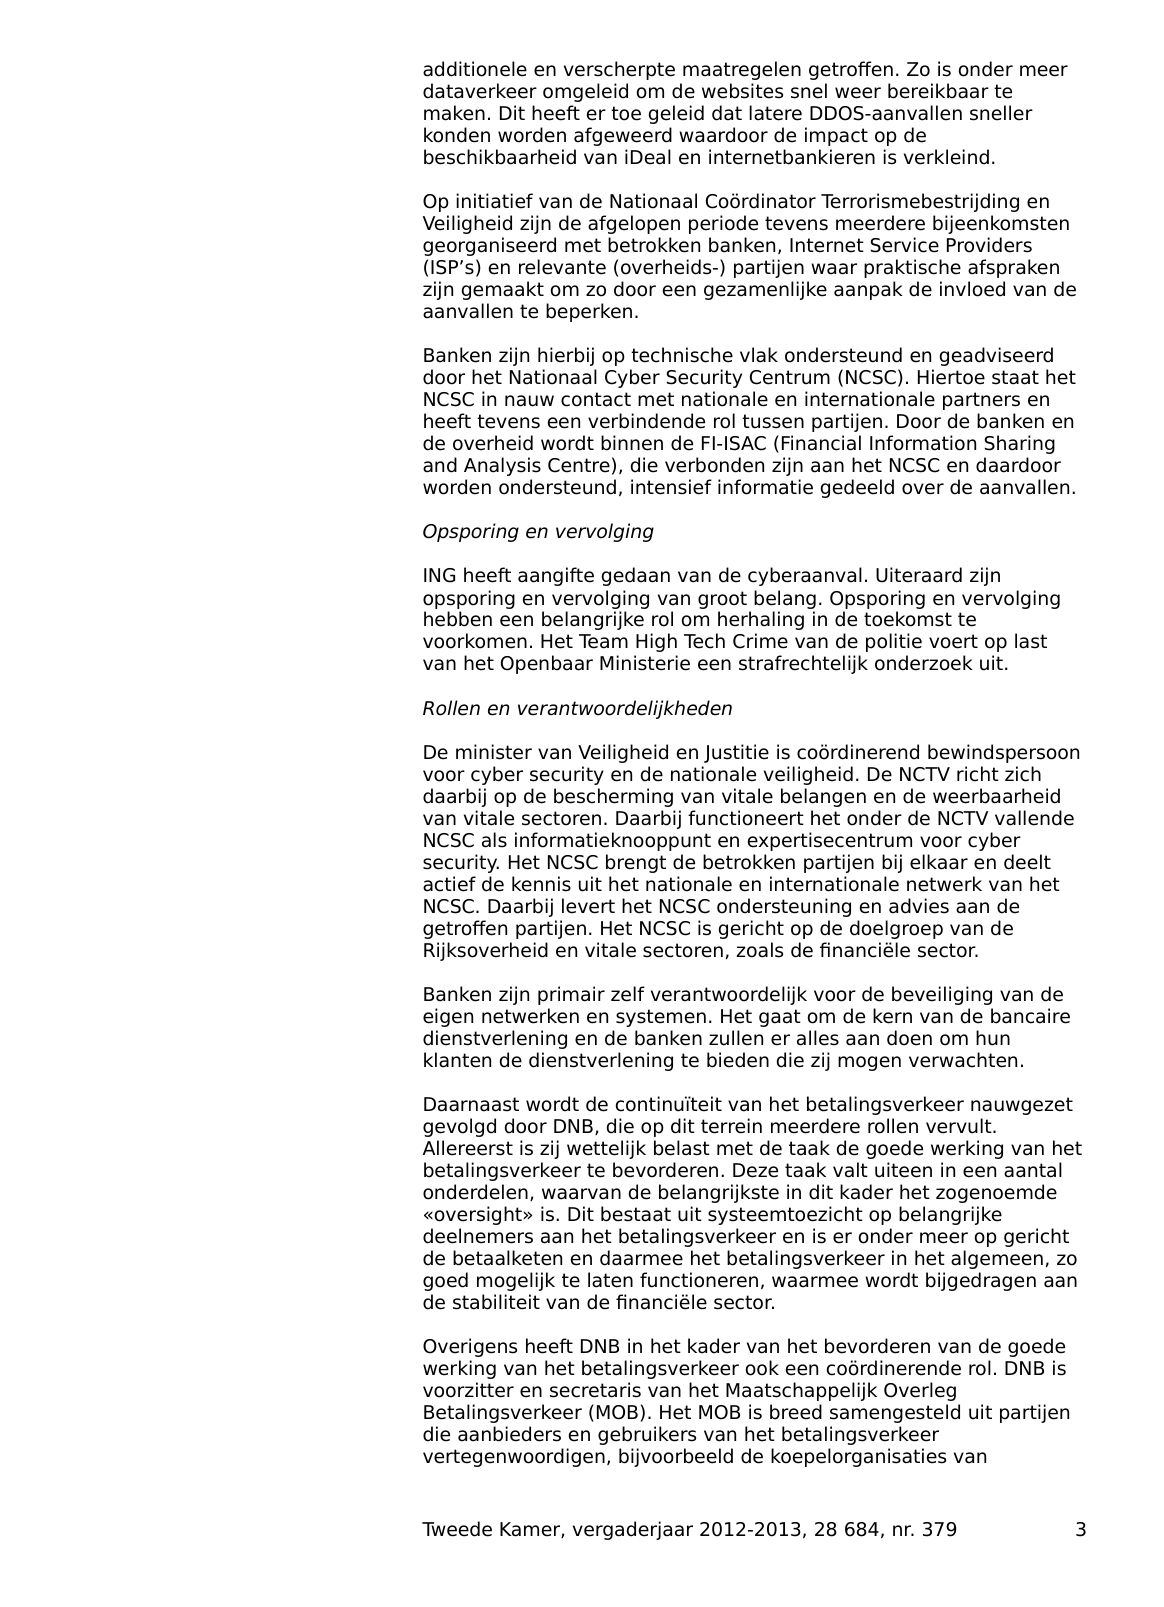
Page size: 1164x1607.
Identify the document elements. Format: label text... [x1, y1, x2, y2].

text Op initiatief van de Nationaal Coördinator Terrorismebestrijding en Veiligheid zijn de afgelopen periode tevens meerdere bijeenkomsten georganiseerd met betrokken banken, Internet Service Providers (ISP’s) en relevante (overheids-) partijen waar praktische afspraken zijn gemaakt om zo door een gezamenlijke aanpak de invloed van de aanvallen te beperken. [422, 191, 1087, 323]
text Banken zijn primair zelf verantwoordelijk voor de beveiliging van de eigen netwerken en systemen. Het gaat om de kern van de bancaire dienstverlening en de banken zullen er alles aan doen om hun klanten de dienstverlening te bieden die zij mogen verwachten. [422, 984, 1087, 1072]
text Overigens heeft DNB in het kader van het bevorderen van de goede werking van het betalingsverkeer ook een coördinerende rol. DNB is voorzitter en secretaris van het Maatschappelijk Overleg Betalingsverkeer (MOB). Het MOB is breed samengesteld uit partijen die aanbieders en gebruikers van het betalingsverkeer vertegenwoordigen, bijvoorbeeld de koepelorganisaties van [422, 1336, 1087, 1468]
text ING heeft aangifte gedaan van de cyberaanval. Uiteraard zijn opsporing en vervolging van groot belang. Opsporing en vervolging hebben een belangrijke rol om herhaling in de toekomst te voorkomen. Het Team High Tech Crime van de politie voert op last van het Openbaar Ministerie een strafrechtelijk onderzoek uit. [422, 565, 1087, 675]
text Daarnaast wordt de continuïteit van het betalingsverkeer nauwgezet gevolgd door DNB, die op dit terrein meerdere rollen vervult. Allereerst is zij wettelijk belast met de taak de goede werking van het betalingsverkeer te bevorderen. Deze taak valt uiteen in een aantal onderdelen, waarvan de belangrijkste in dit kader het zogenoemde «oversight» is. Dit bestaat uit systeemtoezicht op belangrijke deelnemers aan het betalingsverkeer en is er onder meer op gericht de betaalketen en daarmee het betalingsverkeer in het algemeen, zo goed mogelijk te laten functioneren, waarmee wordt bijgedragen aan de stabiliteit van de financiële sector. [422, 1094, 1087, 1313]
subtitle Rollen en verantwoordelijkheden [422, 697, 1087, 719]
text additionele en verscherpte maatregelen getroffen. Zo is onder meer dataverkeer omgeleid om de websites snel weer bereikbaar te maken. Dit heeft er toe geleid dat latere DDOS-aanvallen sneller konden worden afgeweerd waardoor de impact op de beschikbaarheid van iDeal en internetbankieren is verkleind. [422, 59, 1087, 169]
subtitle Opsporing en vervolging [422, 521, 1087, 543]
text Banken zijn hierbij op technische vlak ondersteund en geadviseerd door het Nationaal Cyber Security Centrum (NCSC). Hiertoe staat het NCSC in nauw contact met nationale en internationale partners en heeft tevens een verbindende rol tussen partijen. Door de banken en de overheid wordt binnen de FI-ISAC (Financial Information Sharing and Analysis Centre), die verbonden zijn aan het NCSC en daardoor worden ondersteund, intensief informatie gedeeld over de aanvallen. [422, 345, 1087, 499]
text De minister van Veiligheid en Justitie is coördinerend bewindspersoon voor cyber security en de nationale veiligheid. De NCTV richt zich daarbij op de bescherming van vitale belangen en de weerbaarheid van vitale sectoren. Daarbij functioneert het onder de NCTV vallende NCSC als informatieknooppunt en expertisecentrum voor cyber security. Het NCSC brengt de betrokken partijen bij elkaar en deelt actief de kennis uit het nationale en internationale netwerk van het NCSC. Daarbij levert het NCSC ondersteuning en advies aan de getroffen partijen. Het NCSC is gericht op de doelgroep van de Rijksoverheid en vitale sectoren, zoals de financiële sector. [422, 742, 1087, 961]
